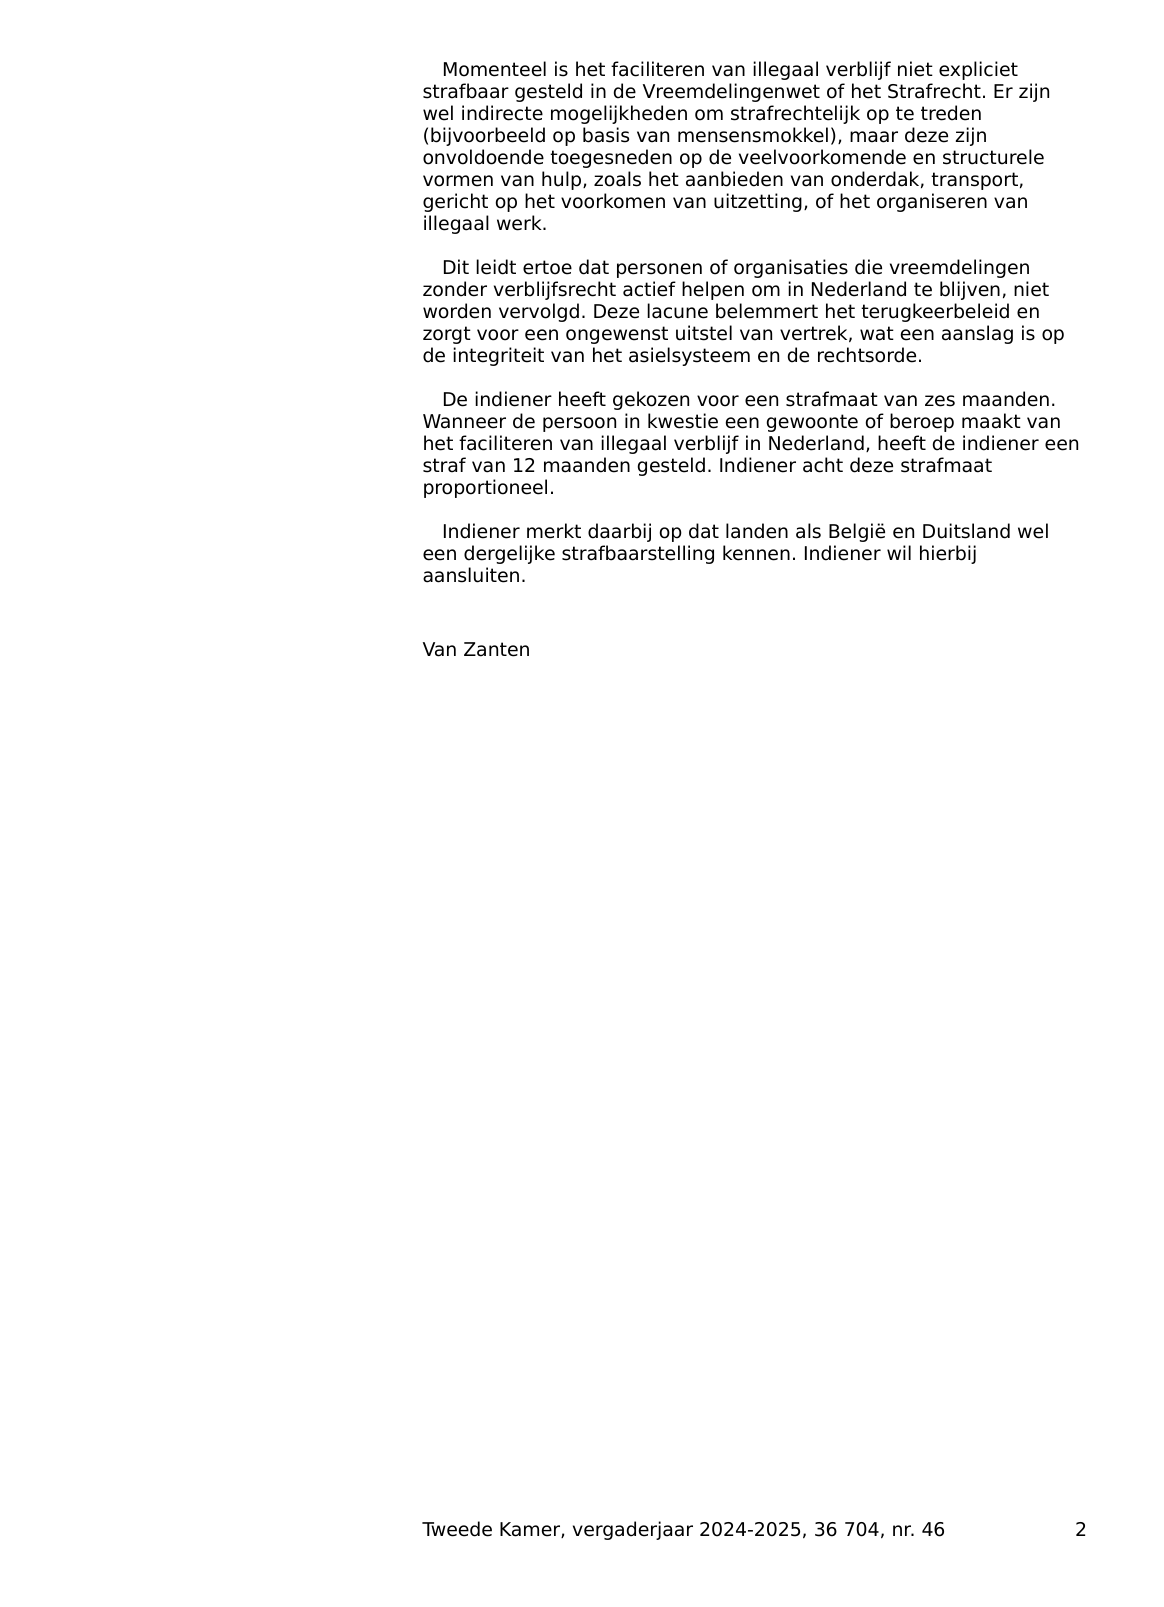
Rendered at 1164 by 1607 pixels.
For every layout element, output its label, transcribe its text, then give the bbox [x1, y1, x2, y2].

text De indiener heeft gekozen voor een strafmaat van zes maanden. Wanneer de persoon in kwestie een gewoonte of beroep maakt van het faciliteren van illegaal verblijf in Nederland, heeft de indiener een straf van 12 maanden gesteld. Indiener acht deze strafmaat proportioneel. [422, 389, 1087, 499]
text Van Zanten [422, 617, 1087, 661]
text Dit leidt ertoe dat personen of organisaties die vreemdelingen zonder verblijfsrecht actief helpen om in Nederland te blijven, niet worden vervolgd. Deze lacune belemmert het terugkeerbeleid en zorgt voor een ongewenst uitstel van vertrek, wat een aanslag is op de integriteit van het asielsysteem en de rechtsorde. [422, 257, 1087, 367]
text Momenteel is het faciliteren van illegaal verblijf niet expliciet strafbaar gesteld in de Vreemdelingenwet of het Strafrecht. Er zijn wel indirecte mogelijkheden om strafrechtelijk op te treden (bijvoorbeeld op basis van mensensmokkel), maar deze zijn onvoldoende toegesneden op de veelvoorkomende en structurele vormen van hulp, zoals het aanbieden van onderdak, transport, gericht op het voorkomen van uitzetting, of het organiseren van illegaal werk. [422, 59, 1087, 235]
text Indiener merkt daarbij op dat landen als België en Duitsland wel een dergelijke strafbaarstelling kennen. Indiener wil hierbij aansluiten. [422, 521, 1087, 587]
